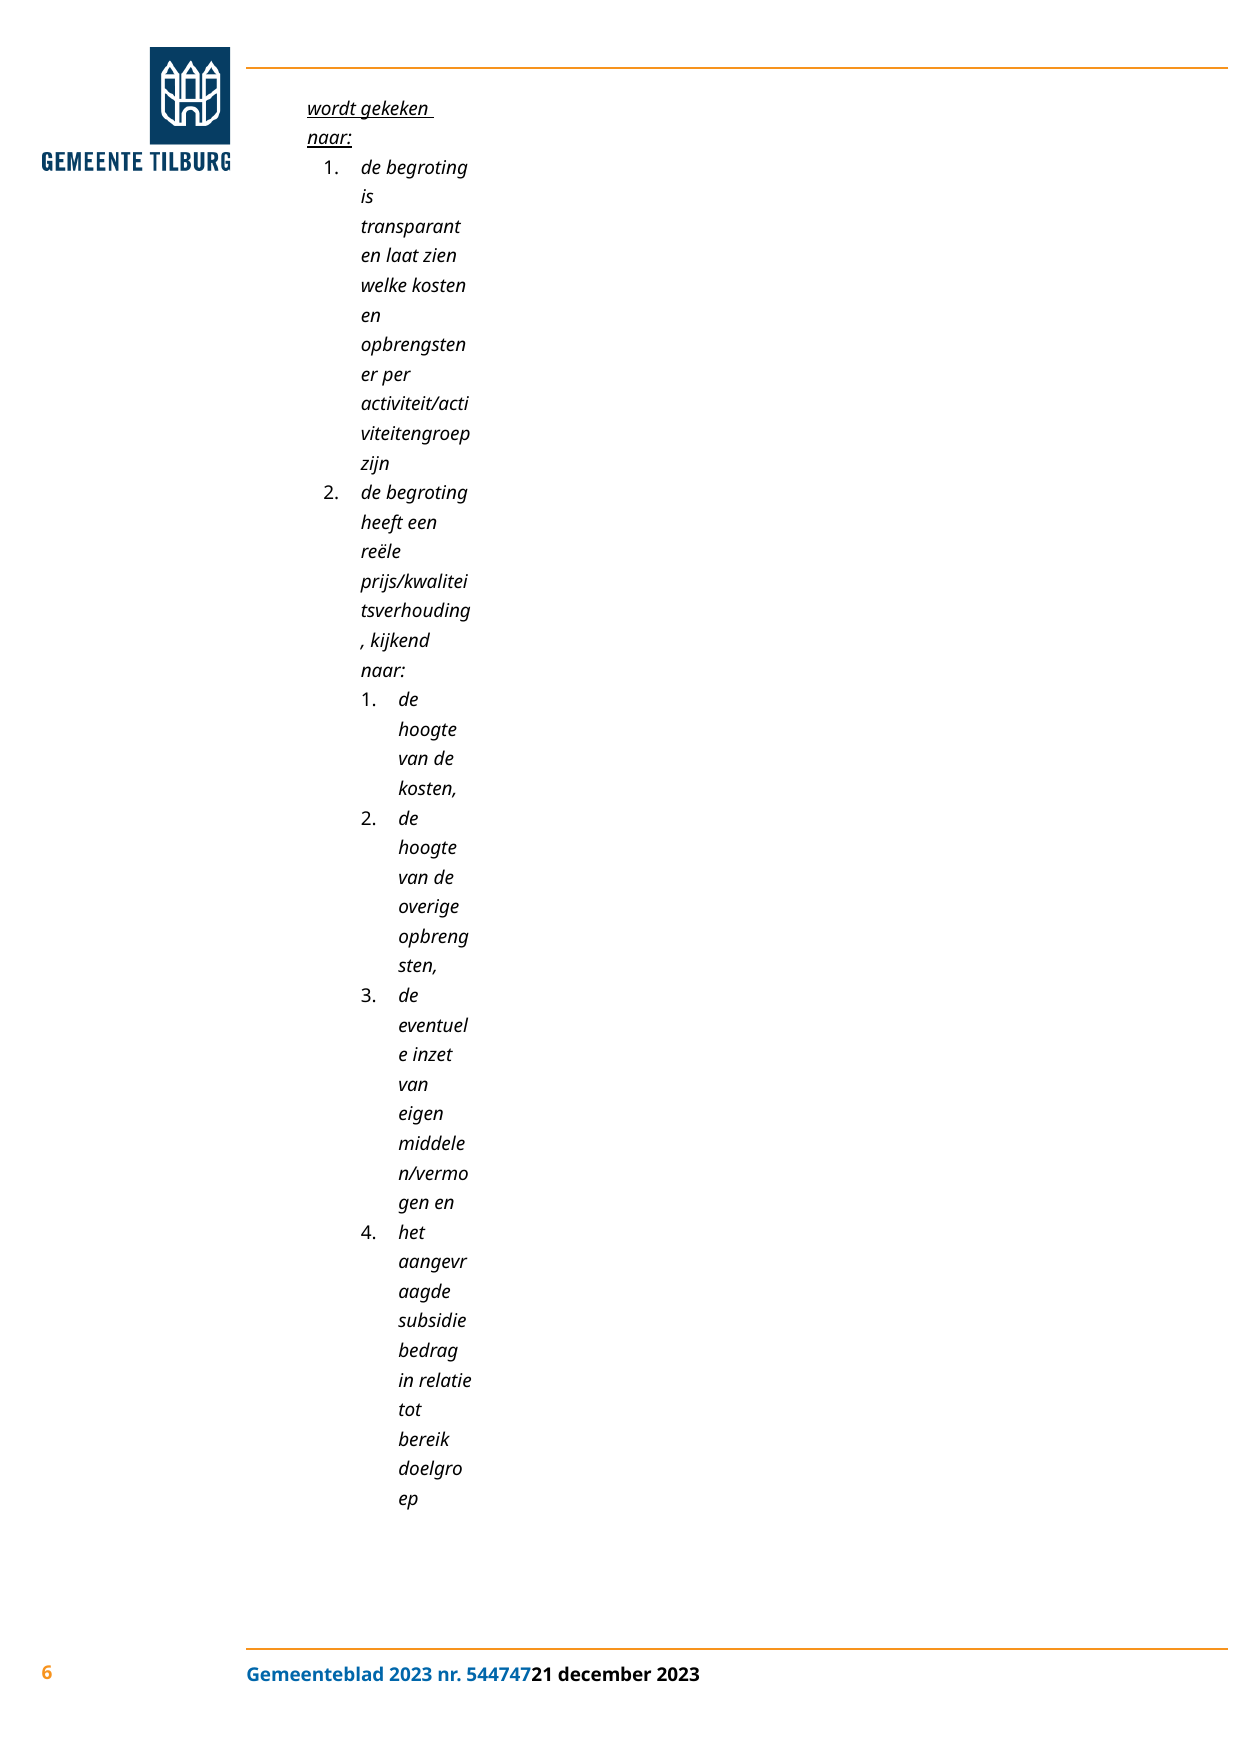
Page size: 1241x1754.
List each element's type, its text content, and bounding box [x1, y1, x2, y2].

table_cell [700, 95, 926, 1511]
table_cell [926, 95, 1152, 1511]
table_cell wordt gekeken naar: de begroting is transparant en laat zien welke kosten en opbrengsten er per activiteit/activiteitengroep zijn de begroting heeft een reële prijs/kwaliteitsverhouding, kijkend naar: de hoogte van de kosten, de hoogte van de overige opbrengsten, de eventuele inzet van eigen middelen/vermogen en het aangevraagde subsidiebedrag in relatie tot bereik doelgroep [248, 95, 474, 1511]
table_cell [474, 95, 700, 1511]
picture [41, 47, 231, 172]
